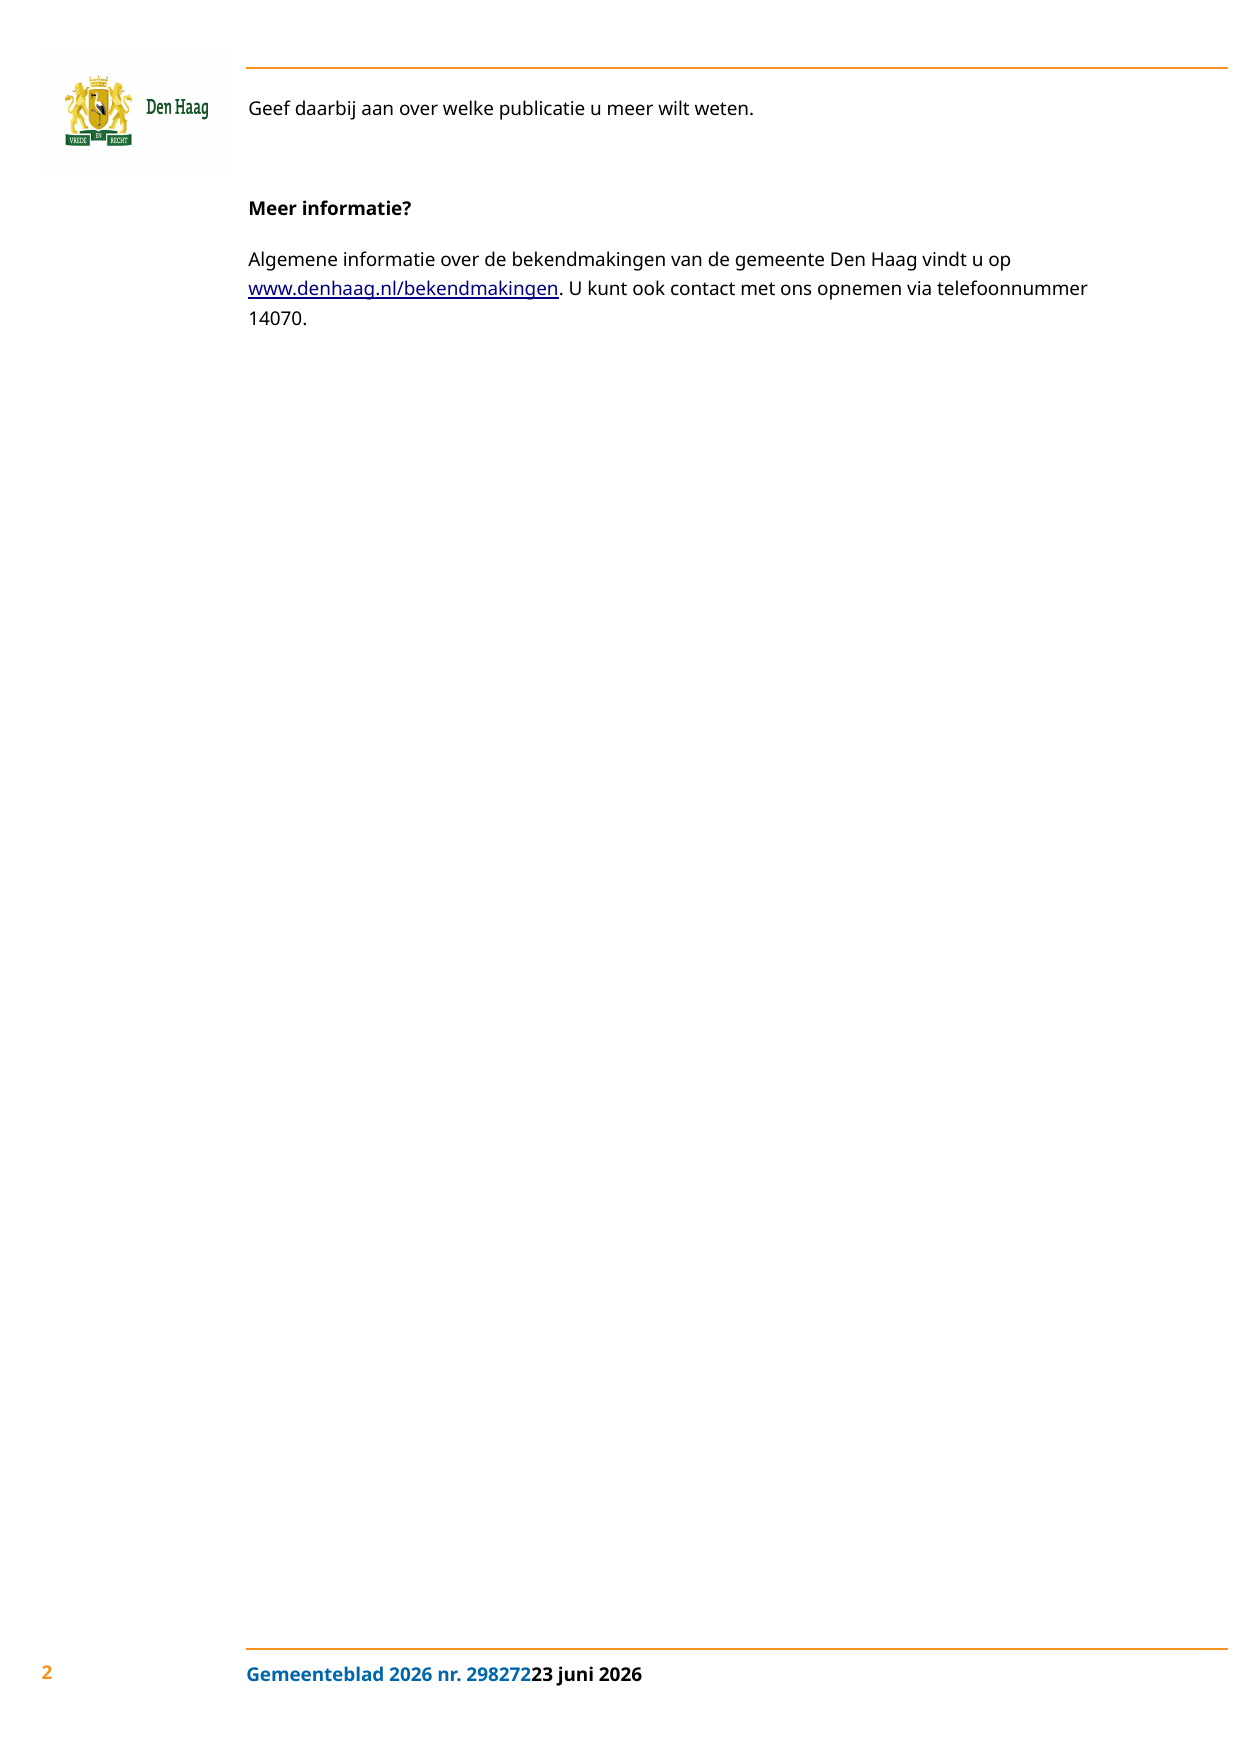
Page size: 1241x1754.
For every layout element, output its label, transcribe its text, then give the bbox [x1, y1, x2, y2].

text Geef daarbij aan over welke publicatie u meer wilt weten. [248, 95, 1152, 121]
picture [41, 47, 231, 172]
text Meer informatie? [248, 196, 1152, 221]
text Algemene informatie over de bekendmakingen van de gemeente Den Haag vindt u op www.denhaag.nl/bekendmakingen. U kunt ook contact met ons opnemen via telefoonnummer 14070. [248, 246, 1152, 331]
